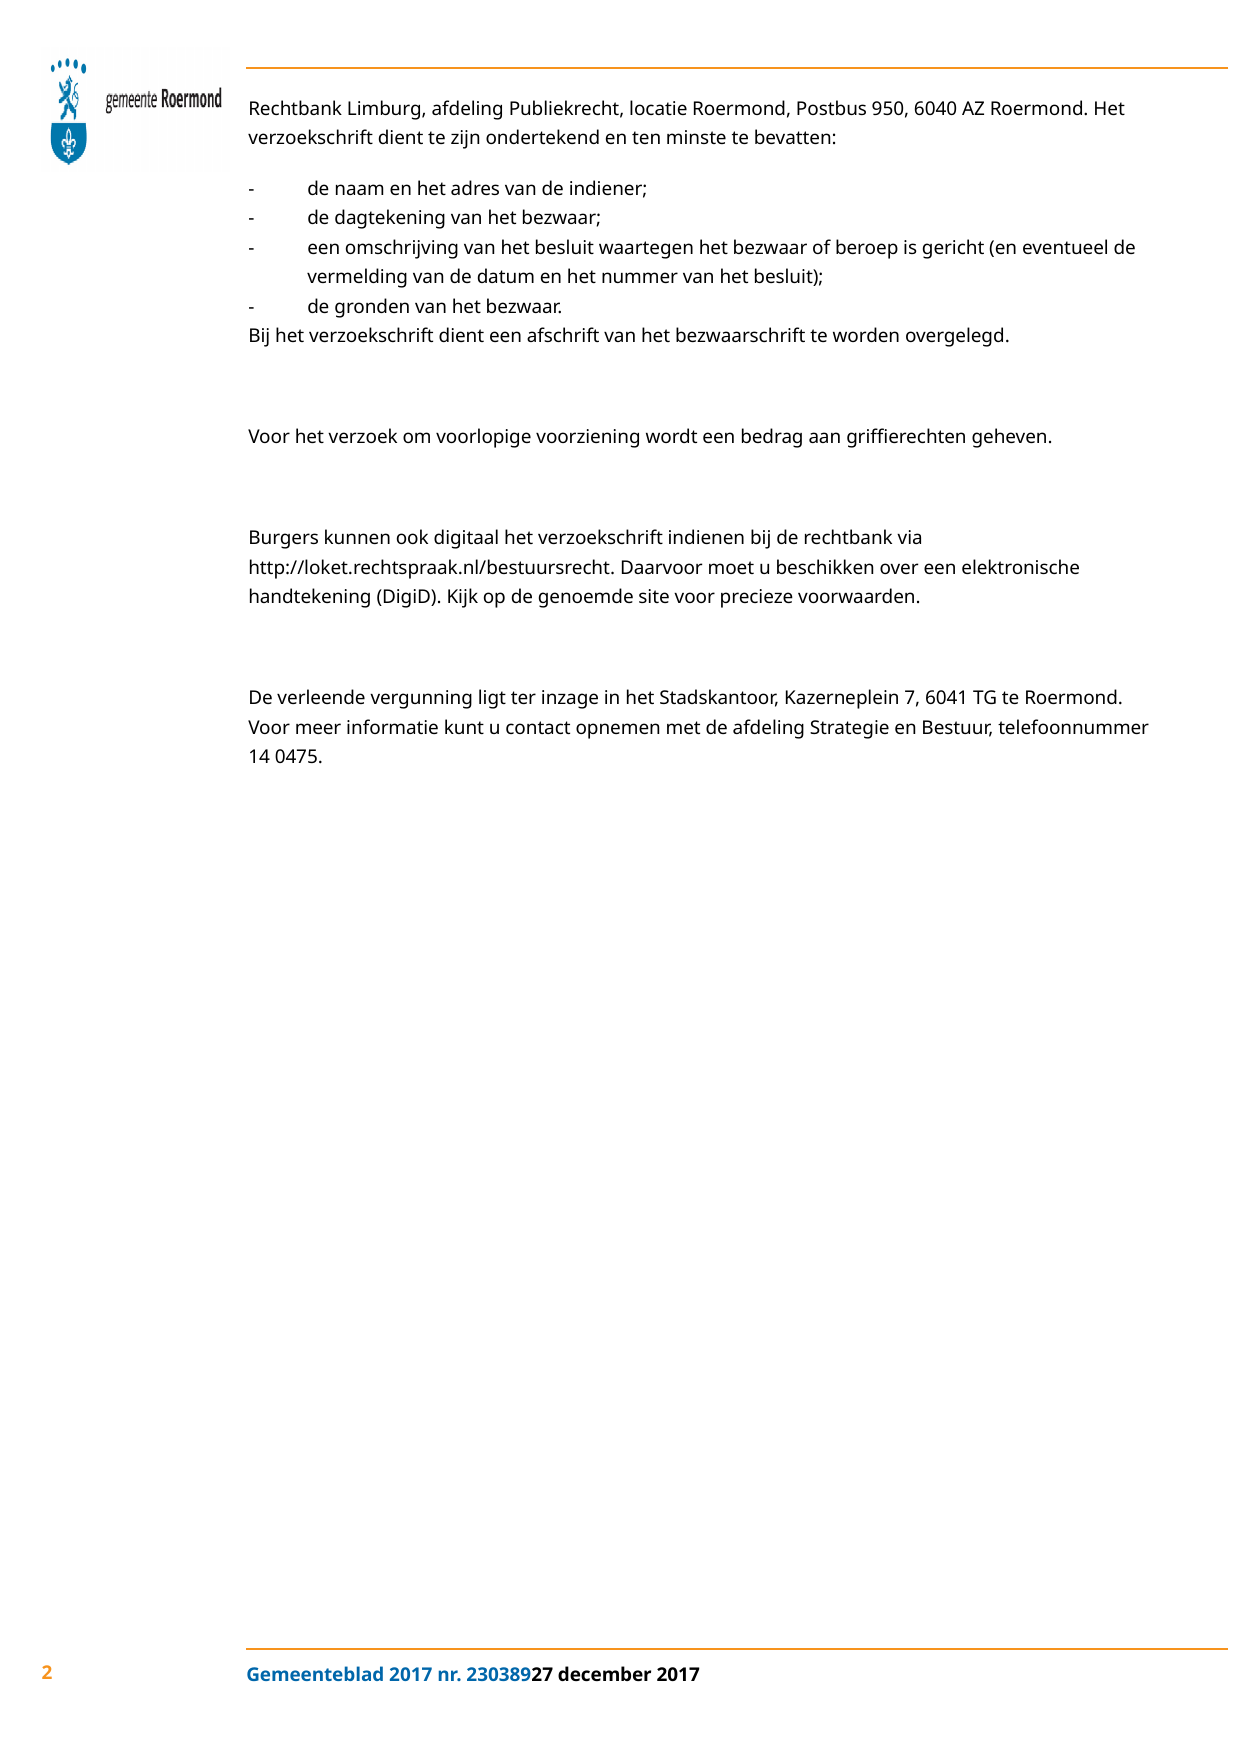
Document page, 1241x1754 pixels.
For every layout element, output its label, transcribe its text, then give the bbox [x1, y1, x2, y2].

picture [41, 47, 231, 172]
list de naam en het adres van de indiener; [248, 175, 1152, 201]
text Bij het verzoekschrift dient een afschrift van het bezwaarschrift te worden overgelegd. [248, 323, 1152, 348]
text Rechtbank Limburg, afdeling Publiekrecht, locatie Roermond, Postbus 950, 6040 AZ Roermond. Het verzoekschrift dient te zijn ondertekend en ten minste te bevatten: [248, 95, 1152, 150]
list de dagtekening van het bezwaar; [248, 204, 1152, 230]
text Burgers kunnen ook digitaal het verzoekschrift indienen bij de rechtbank via http://loket.rechtspraak.nl/bestuursrecht. Daarvoor moet u beschikken over een elektronische handtekening (DigiD). Kijk op de genoemde site voor precieze voorwaarden. [248, 524, 1152, 609]
text Voor het verzoek om voorlopige voorziening wordt een bedrag aan griffierechten geheven. [248, 423, 1152, 449]
list de gronden van het bezwaar. [248, 293, 1152, 319]
text De verleende vergunning ligt ter inzage in het Stadskantoor, Kazerneplein 7, 6041 TG te Roermond. Voor meer informatie kunt u contact opnemen met de afdeling Strategie en Bestuur, telefoonnummer 14 0475. [248, 684, 1152, 769]
list een omschrijving van het besluit waartegen het bezwaar of beroep is gericht (en eventueel de vermelding van de datum en het nummer van het besluit); [248, 234, 1152, 289]
